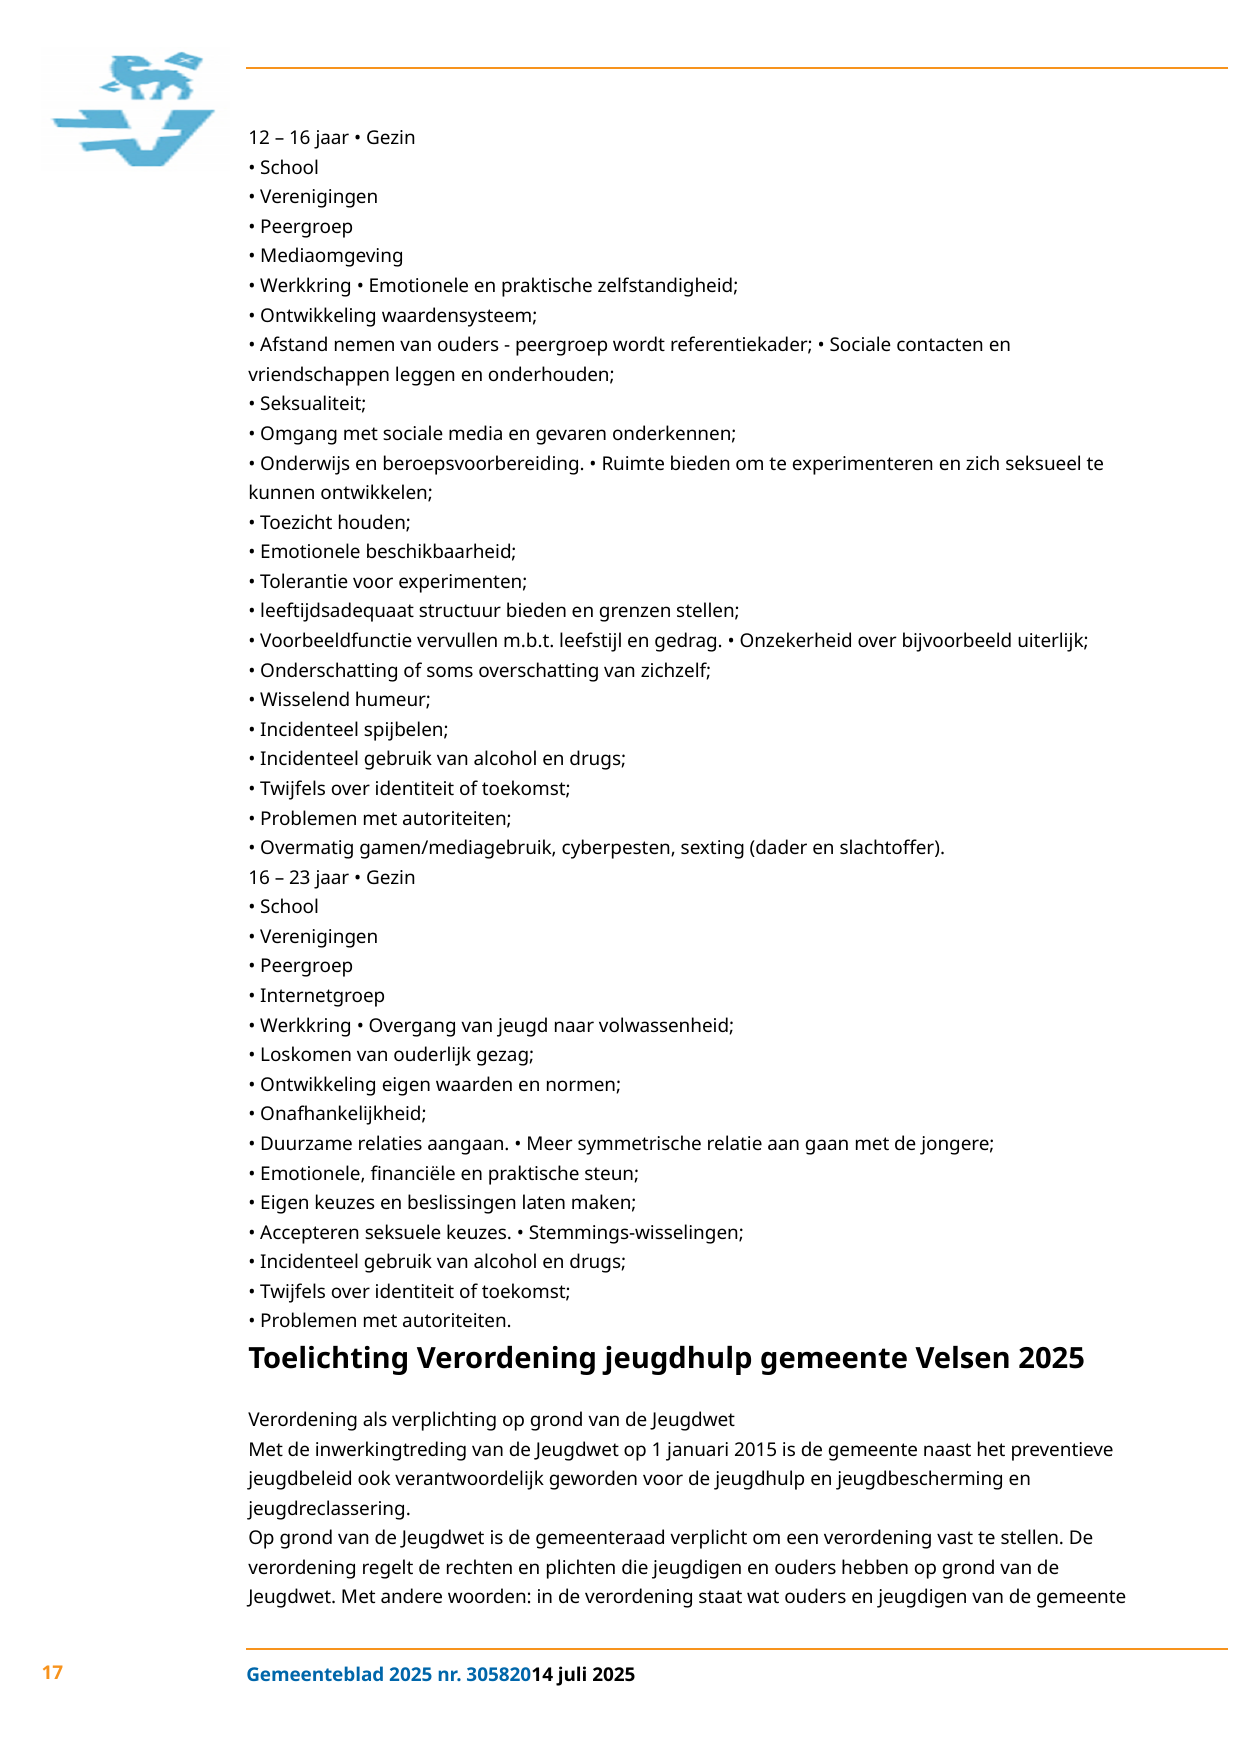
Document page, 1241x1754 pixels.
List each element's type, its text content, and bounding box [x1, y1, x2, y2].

text • Onderwijs en beroepsvoorbereiding. • Ruimte bieden om te experimenteren en zich seksueel te kunnen ontwikkelen; [248, 450, 1152, 505]
text • School [248, 893, 1152, 919]
text • Overmatig gamen/mediagebruik, cyberpesten, sexting (dader en slachtoffer). [248, 834, 1152, 860]
text • Afstand nemen van ouders - peergroep wordt referentiekader; • Sociale contacten en vriendschappen leggen en onderhouden; [248, 331, 1152, 387]
text • Ontwikkeling waardensysteem; [248, 302, 1152, 328]
text • Wisselend humeur; [248, 686, 1152, 712]
text Verordening als verplichting op grond van de Jeugdwet [248, 1406, 1152, 1432]
text • Twijfels over identiteit of toekomst; [248, 1278, 1152, 1304]
text • Omgang met sociale media en gevaren onderkennen; [248, 420, 1152, 446]
text • Verenigingen [248, 923, 1152, 949]
text • Onderschatting of soms overschatting van zichzelf; [248, 657, 1152, 683]
text • Onafhankelijkheid; [248, 1101, 1152, 1126]
text • Ontwikkeling eigen waarden en normen; [248, 1071, 1152, 1097]
text • Werkkring • Emotionele en praktische zelfstandigheid; [248, 272, 1152, 298]
text • Internetgroep [248, 982, 1152, 1008]
text • Accepteren seksuele keuzes. • Stemmings-wisselingen; [248, 1219, 1152, 1245]
picture [41, 47, 231, 172]
text • School [248, 154, 1152, 180]
text • Emotionele, financiële en praktische steun; [248, 1160, 1152, 1186]
text • Incidenteel gebruik van alcohol en drugs; [248, 746, 1152, 771]
text 12 – 16 jaar • Gezin [248, 124, 1152, 150]
text • Incidenteel gebruik van alcohol en drugs; [248, 1248, 1152, 1274]
text • Loskomen van ouderlijk gezag; [248, 1041, 1152, 1067]
text • Verenigingen [248, 183, 1152, 209]
text • Problemen met autoriteiten. [248, 1308, 1152, 1333]
text • Toezicht houden; [248, 509, 1152, 535]
text Toelichting Verordening jeugdhulp gemeente Velsen 2025 [248, 1337, 1152, 1377]
text • Emotionele beschikbaarheid; [248, 538, 1152, 564]
text • Mediaomgeving [248, 243, 1152, 268]
text Op grond van de Jeugdwet is de gemeenteraad verplicht om een verordening vast te stellen. De verordening regelt de rechten en plichten die jeugdigen en ouders hebben op grond van de Jeugdwet. Met andere woorden: in de verordening staat wat ouders en jeugdigen van de gemeente [248, 1524, 1152, 1609]
text • Peergroep [248, 953, 1152, 978]
text • Peergroep [248, 213, 1152, 239]
text • Seksualiteit; [248, 391, 1152, 416]
text • Problemen met autoriteiten; [248, 805, 1152, 831]
text • Voorbeeldfunctie vervullen m.b.t. leefstijl en gedrag. • Onzekerheid over bijvoorbeeld uiterlijk; [248, 627, 1152, 653]
text • Incidenteel spijbelen; [248, 716, 1152, 742]
text Met de inwerkingtreding van de Jeugdwet op 1 januari 2015 is de gemeente naast het preventieve jeugdbeleid ook verantwoordelijk geworden voor de jeugdhulp en jeugdbescherming en jeugdreclassering. [248, 1436, 1152, 1521]
text • Twijfels over identiteit of toekomst; [248, 775, 1152, 801]
text • Duurzame relaties aangaan. • Meer symmetrische relatie aan gaan met de jongere; [248, 1130, 1152, 1156]
text • Eigen keuzes en beslissingen laten maken; [248, 1189, 1152, 1215]
text • Tolerantie voor experimenten; [248, 568, 1152, 594]
text • leeftijdsadequaat structuur bieden en grenzen stellen; [248, 598, 1152, 623]
text • Werkkring • Overgang van jeugd naar volwassenheid; [248, 1012, 1152, 1038]
text 16 – 23 jaar • Gezin [248, 864, 1152, 890]
